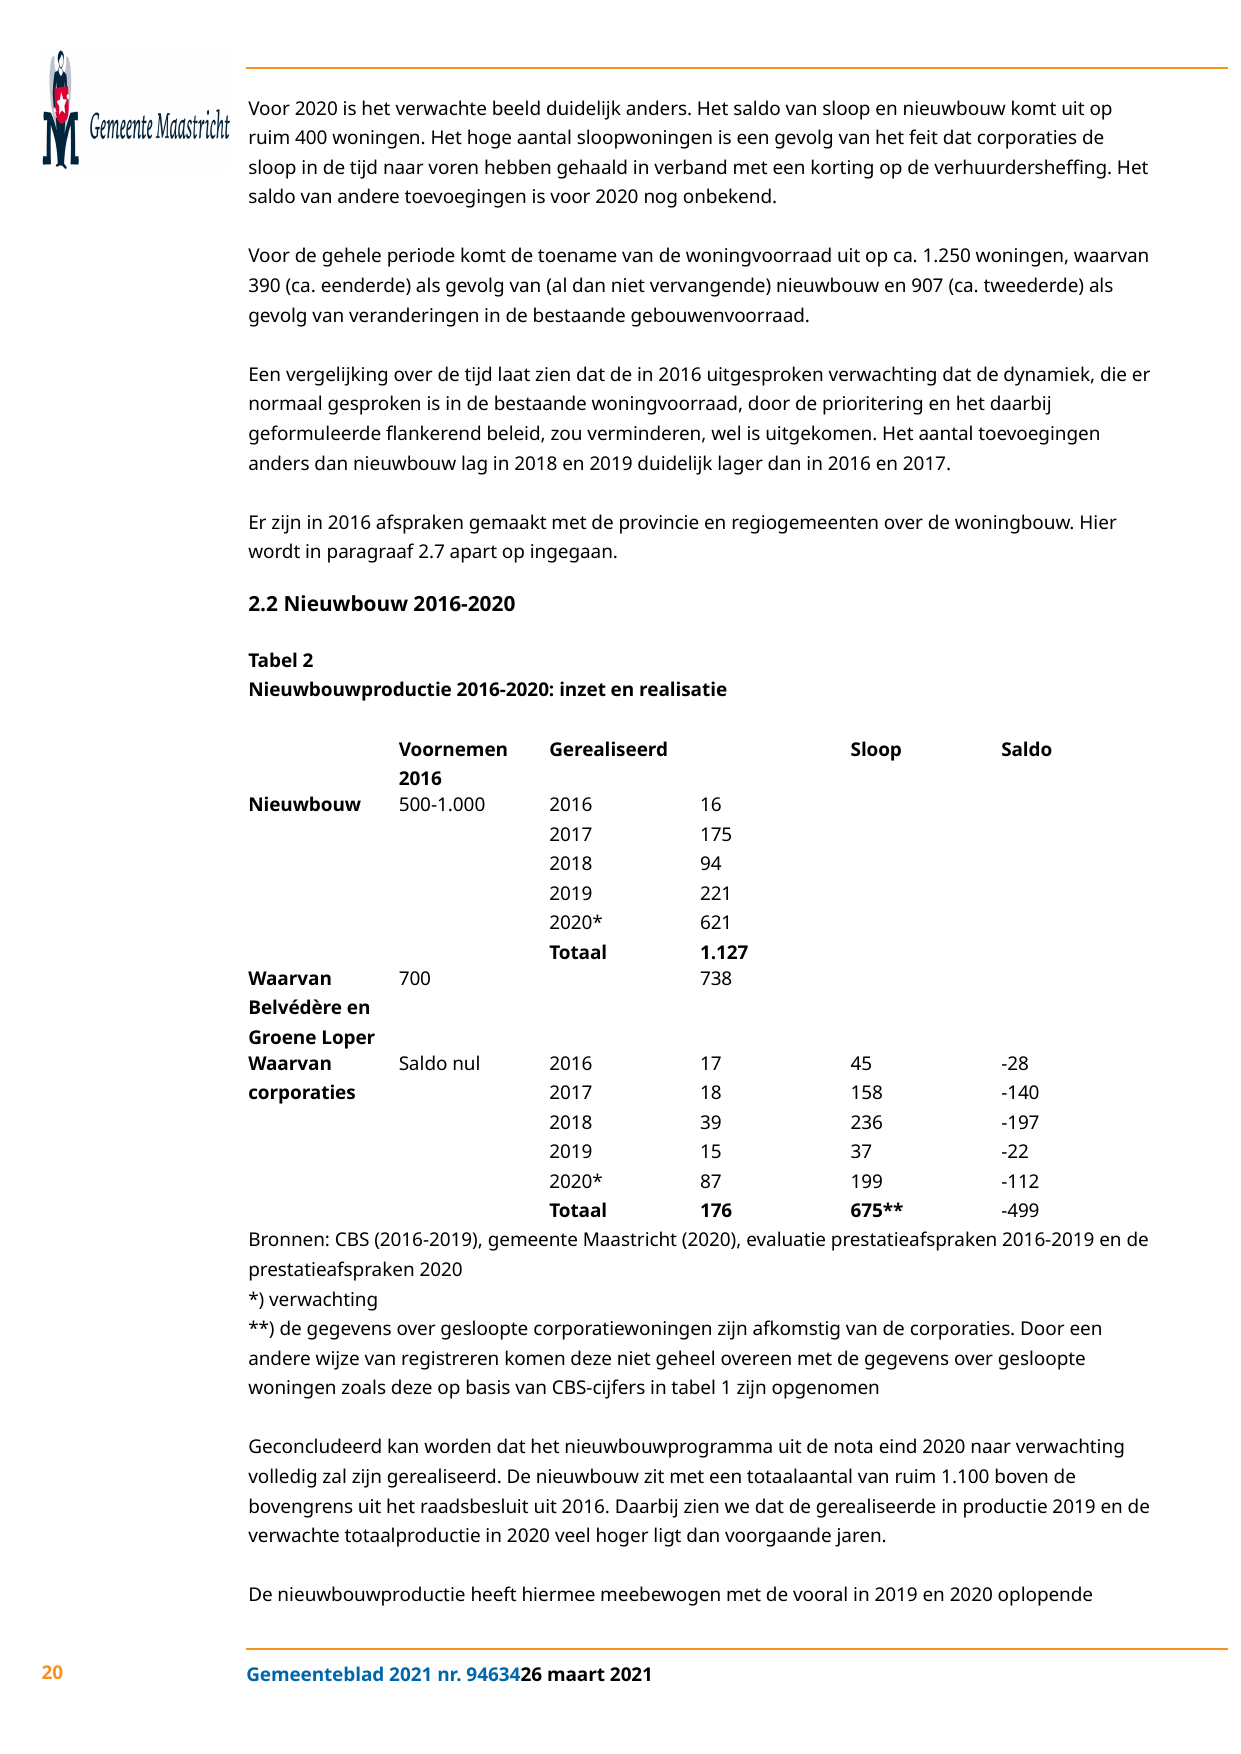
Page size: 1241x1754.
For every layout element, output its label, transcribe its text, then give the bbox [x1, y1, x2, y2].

table_cell 738 [700, 965, 850, 1050]
table_header Gerealiseerd [549, 736, 850, 791]
table_cell 500-1.000 [399, 791, 549, 965]
table_cell Waarvan Belvédère en Groene Loper [248, 965, 398, 1050]
table_cell Saldo nul [399, 1050, 549, 1223]
text Nieuwbouwproductie 2016-2020: inzet en realisatie [248, 677, 1152, 702]
table_header [248, 736, 398, 791]
table_header Sloop [850, 736, 1001, 791]
picture [41, 47, 231, 172]
table_cell 16 175 94 221 621 1.127 [700, 791, 850, 965]
table_cell 2016 2017 2018 2019 2020* Totaal [549, 791, 700, 965]
table_cell [1001, 791, 1152, 965]
table_cell Waarvan corporaties [248, 1050, 398, 1223]
table_cell 700 [399, 965, 549, 1050]
text Tabel 2 [248, 647, 1152, 673]
text **) de gegevens over gesloopte corporatiewoningen zijn afkomstig van de corporaties. Door een andere wijze van registreren komen deze niet geheel overeen met de gegevens over gesloopte woningen zoals deze op basis van CBS-cijfers in tabel 1 zijn opgenomen [248, 1315, 1152, 1400]
table_header Saldo [1001, 736, 1152, 791]
text Bronnen: CBS (2016-2019), gemeente Maastricht (2020), evaluatie prestatieafspraken 2016-2019 en de prestatieafspraken 2020 [248, 1227, 1152, 1282]
text Geconcludeerd kan worden dat het nieuwbouwprogramma uit de nota eind 2020 naar verwachting volledig zal zijn gerealiseerd. De nieuwbouw zit met een totaalaantal van ruim 1.100 boven de bovengrens uit het raadsbesluit uit 2016. Daarbij zien we dat de gerealiseerde in productie 2019 en de verwachte totaalproductie in 2020 veel hoger ligt dan voorgaande jaren. [248, 1434, 1152, 1548]
table_cell 2016 2017 2018 2019 2020* Totaal [549, 1050, 700, 1223]
table_cell -28 -140 -197 -22 -112 -499 [1001, 1050, 1152, 1223]
table_cell [850, 965, 1001, 1050]
table_cell [850, 791, 1001, 965]
table_cell 45 158 236 37 199 675** [850, 1050, 1001, 1223]
table_cell 17 18 39 15 87 176 [700, 1050, 850, 1223]
table_cell [1001, 965, 1152, 1050]
text Een vergelijking over de tijd laat zien dat de in 2016 uitgesproken verwachting dat de dynamiek, die er normaal gesproken is in de bestaande woningvoorraad, door de prioritering en het daarbij geformuleerde flankerend beleid, zou verminderen, wel is uitgekomen. Het aantal toevoegingen anders dan nieuwbouw lag in 2018 en 2019 duidelijk lager dan in 2016 en 2017. [248, 361, 1152, 476]
text Er zijn in 2016 afspraken gemaakt met de provincie en regiogemeenten over de woningbouw. Hier wordt in paragraaf 2.7 apart op ingegaan. [248, 509, 1152, 564]
text *) verwachting [248, 1286, 1152, 1311]
table_header Voornemen 2016 [399, 736, 549, 791]
text 2.2 Nieuwbouw 2016-2020 [248, 589, 1152, 617]
table_cell [549, 965, 700, 1050]
text Voor 2020 is het verwachte beeld duidelijk anders. Het saldo van sloop en nieuwbouw komt uit op ruim 400 woningen. Het hoge aantal sloopwoningen is een gevolg van het feit dat corporaties de sloop in de tijd naar voren hebben gehaald in verband met een korting op de verhuurdersheffing. Het saldo van andere toevoegingen is voor 2020 nog onbekend. [248, 95, 1152, 209]
text Voor de gehele periode komt de toename van de woningvoorraad uit op ca. 1.250 woningen, waarvan 390 (ca. eenderde) als gevolg van (al dan niet vervangende) nieuwbouw en 907 (ca. tweederde) als gevolg van veranderingen in de bestaande gebouwenvoorraad. [248, 243, 1152, 328]
text De nieuwbouwproductie heeft hiermee meebewogen met de vooral in 2019 en 2020 oplopende [248, 1582, 1152, 1607]
table_cell Nieuwbouw [248, 791, 398, 965]
